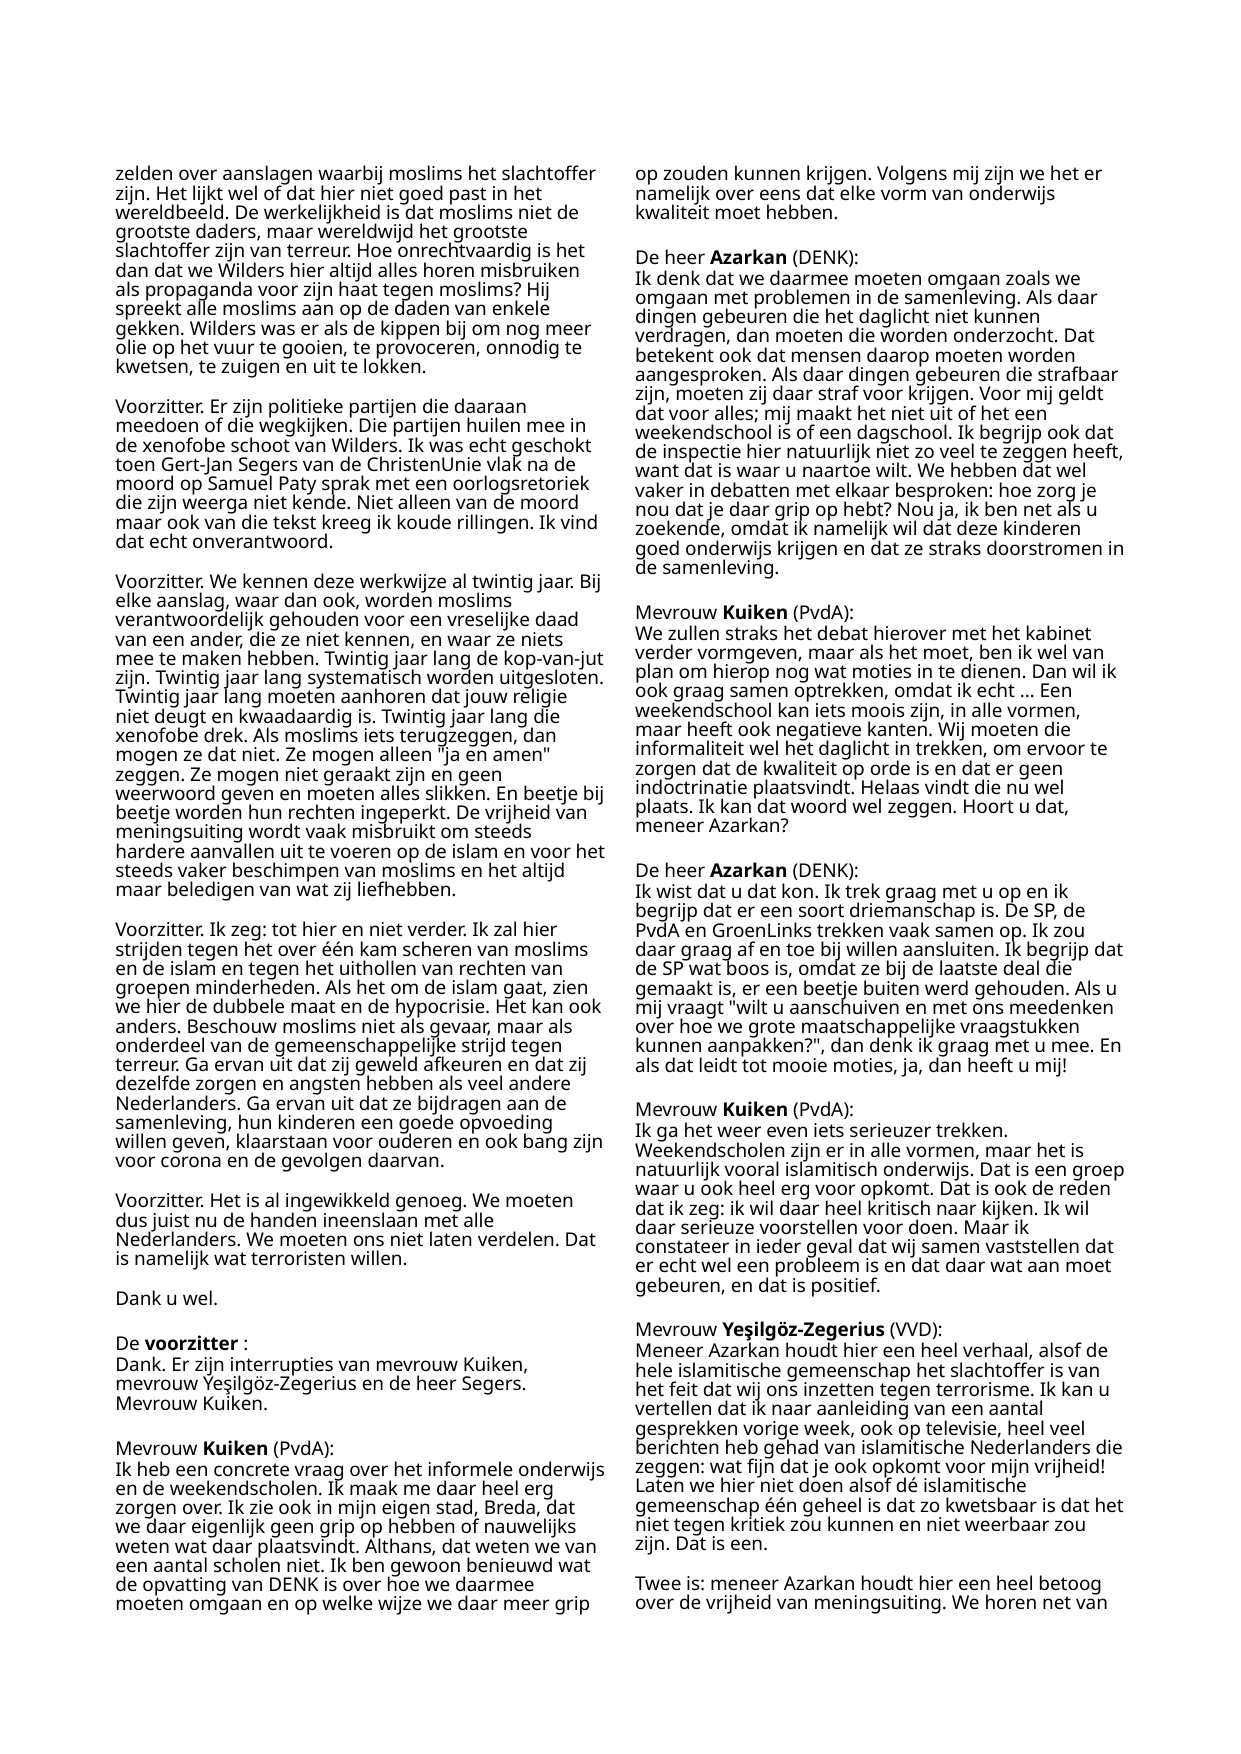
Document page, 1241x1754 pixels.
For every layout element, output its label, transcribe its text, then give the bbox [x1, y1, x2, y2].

text Mevrouw Kuiken (PvdA): [635, 1097, 1125, 1122]
text Mevrouw Kuiken (PvdA): [635, 599, 1125, 624]
text Meneer Azarkan houdt hier een heel verhaal, alsof de hele islamitische gemeenschap het slachtoffer is van het feit dat wij ons inzetten tegen terrorisme. Ik kan u vertellen dat ik naar aanleiding van een aantal gesprekken vorige week, ook op televisie, heel veel berichten heb gehad van islamitische Nederlanders die zeggen: wat fijn dat je ook opkomt voor mijn vrijheid! Laten we hier niet doen alsof dé islamitische gemeenschap één geheel is dat zo kwetsbaar is dat het niet tegen kritiek zou kunnen en niet weerbaar zou zijn. Dat is een. [635, 1342, 1125, 1554]
text Mevrouw Yeşilgöz-Zegerius (VVD): [635, 1317, 1125, 1342]
text Mevrouw Kuiken (PvdA): [115, 1435, 605, 1461]
text Dank. Er zijn interrupties van mevrouw Kuiken, mevrouw Yeşilgöz-Zegerius en de heer Segers. Mevrouw Kuiken. [115, 1356, 605, 1414]
text Voorzitter. We kennen deze werkwijze al twintig jaar. Bij elke aanslag, waar dan ook, worden moslims verantwoordelijk gehouden voor een vreselijke daad van een ander, die ze niet kennen, en waar ze niets mee te maken hebben. Twintig jaar lang de kop-van-jut zijn. Twintig jaar lang systematisch worden uitgesloten. Twintig jaar lang moeten aanhoren dat jouw religie niet deugt en kwaadaardig is. Twintig jaar lang die xenofobe drek. Als moslims iets terugzeggen, dan mogen ze dat niet. Ze mogen alleen "ja en amen" zeggen. Ze mogen niet geraakt zijn en geen weerwoord geven en moeten alles slikken. En beetje bij beetje worden hun rechten ingeperkt. De vrijheid van meningsuiting wordt vaak misbruikt om steeds hardere aanvallen uit te voeren op de islam en voor het steeds vaker beschimpen van moslims en het altijd maar beledigen van wat zij liefhebben. [115, 573, 605, 901]
text Ik denk dat we daarmee moeten omgaan zoals we omgaan met problemen in de samenleving. Als daar dingen gebeuren die het daglicht niet kunnen verdragen, dan moeten die worden onderzocht. Dat betekent ook dat mensen daarop moeten worden aangesproken. Als daar dingen gebeuren die strafbaar zijn, moeten zij daar straf voor krijgen. Voor mij geldt dat voor alles; mij maakt het niet uit of het een weekendschool is of een dagschool. Ik begrijp ook dat de inspectie hier natuurlijk niet zo veel te zeggen heeft, want dat is waar u naartoe wilt. We hebben dat wel vaker in debatten met elkaar besproken: hoe zorg je nou dat je daar grip op hebt? Nou ja, ik ben net als u zoekende, omdat ik namelijk wil dat deze kinderen goed onderwijs krijgen en dat ze straks doorstromen in de samenleving. [635, 270, 1125, 578]
text We zullen straks het debat hierover met het kabinet verder vormgeven, maar als het moet, ben ik wel van plan om hierop nog wat moties in te dienen. Dan wil ik ook graag samen optrekken, omdat ik echt … Een weekendschool kan iets moois zijn, in alle vormen, maar heeft ook negatieve kanten. Wij moeten die informaliteit wel het daglicht in trekken, om ervoor te zorgen dat de kwaliteit op orde is en dat er geen indoctrinatie plaatsvindt. Helaas vindt die nu wel plaats. Ik kan dat woord wel zeggen. Hoort u dat, meneer Azarkan? [635, 624, 1125, 837]
text De heer Azarkan (DENK): [635, 857, 1125, 883]
text Voorzitter. Er zijn politieke partijen die daaraan meedoen of die wegkijken. Die partijen huilen mee in de xenofobe schoot van Wilders. Ik was echt geschokt toen Gert-Jan Segers van de ChristenUnie vlak na de moord op Samuel Paty sprak met een oorlogsretoriek die zijn weerga niet kende. Niet alleen van de moord maar ook van die tekst kreeg ik koude rillingen. Ik vind dat echt onverantwoord. [115, 398, 605, 552]
text Voorzitter. Ik zeg: tot hier en niet verder. Ik zal hier strijden tegen het over één kam scheren van moslims en de islam en tegen het uithollen van rechten van groepen minderheden. Als het om de islam gaat, zien we hier de dubbele maat en de hypocrisie. Het kan ook anders. Beschouw moslims niet als gevaar, maar als onderdeel van de gemeenschappelijke strijd tegen terreur. Ga ervan uit dat zij geweld afkeuren en dat zij dezelfde zorgen en angsten hebben als veel andere Nederlanders. Ga ervan uit dat ze bijdragen aan de samenleving, hun kinderen een goede opvoeding willen geven, klaarstaan voor ouderen en ook bang zijn voor corona en de gevolgen daarvan. [115, 921, 605, 1172]
text De heer Azarkan (DENK): [635, 244, 1125, 270]
text De voorzitter : [115, 1330, 605, 1356]
text Ik wist dat u dat kon. Ik trek graag met u op en ik begrijp dat er een soort driemanschap is. De SP, de PvdA en GroenLinks trekken vaak samen op. Ik zou daar graag af en toe bij willen aansluiten. Ik begrijp dat de SP wat boos is, omdat ze bij de laatste deal die gemaakt is, er een beetje buiten werd gehouden. Als u mij vraagt "wilt u aanschuiven en met ons meedenken over hoe we grote maatschappelijke vraagstukken kunnen aanpakken?", dan denk ik graag met u mee. En als dat leidt tot mooie moties, ja, dan heeft u mij! [635, 883, 1125, 1076]
text op zouden kunnen krijgen. Volgens mij zijn we het er namelijk over eens dat elke vorm van onderwijs kwaliteit moet hebben. [635, 165, 1125, 223]
text Dank u wel. [115, 1290, 605, 1309]
text Voorzitter. Het is al ingewikkeld genoeg. We moeten dus juist nu de handen ineenslaan met alle Nederlanders. We moeten ons niet laten verdelen. Dat is namelijk wat terroristen willen. [115, 1192, 605, 1269]
text Ik heb een concrete vraag over het informele onderwijs en de weekendscholen. Ik maak me daar heel erg zorgen over. Ik zie ook in mijn eigen stad, Breda, dat we daar eigenlijk geen grip op hebben of nauwelijks weten wat daar plaatsvindt. Althans, dat weten we van een aantal scholen niet. Ik ben gewoon benieuwd wat de opvatting van DENK is over hoe we daarmee moeten omgaan en op welke wijze we daar meer grip [115, 1461, 605, 1615]
text zelden over aanslagen waarbij moslims het slachtoffer zijn. Het lijkt wel of dat hier niet goed past in het wereldbeeld. De werkelijkheid is dat moslims niet de grootste daders, maar wereldwijd het grootste slachtoffer zijn van terreur. Hoe onrechtvaardig is het dan dat we Wilders hier altijd alles horen misbruiken als propaganda voor zijn haat tegen moslims? Hij spreekt alle moslims aan op de daden van enkele gekken. Wilders was er als de kippen bij om nog meer olie op het vuur te gooien, te provoceren, onnodig te kwetsen, te zuigen en uit te lokken. [115, 165, 605, 377]
text Twee is: meneer Azarkan houdt hier een heel betoog over de vrijheid van meningsuiting. We horen net van [635, 1575, 1125, 1614]
text Ik ga het weer even iets serieuzer trekken. Weekendscholen zijn er in alle vormen, maar het is natuurlijk vooral islamitisch onderwijs. Dat is een groep waar u ook heel erg voor opkomt. Dat is ook de reden dat ik zeg: ik wil daar heel kritisch naar kijken. Ik wil daar serieuze voorstellen voor doen. Maar ik constateer in ieder geval dat wij samen vaststellen dat er echt wel een probleem is en dat daar wat aan moet gebeuren, en dat is positief. [635, 1122, 1125, 1296]
